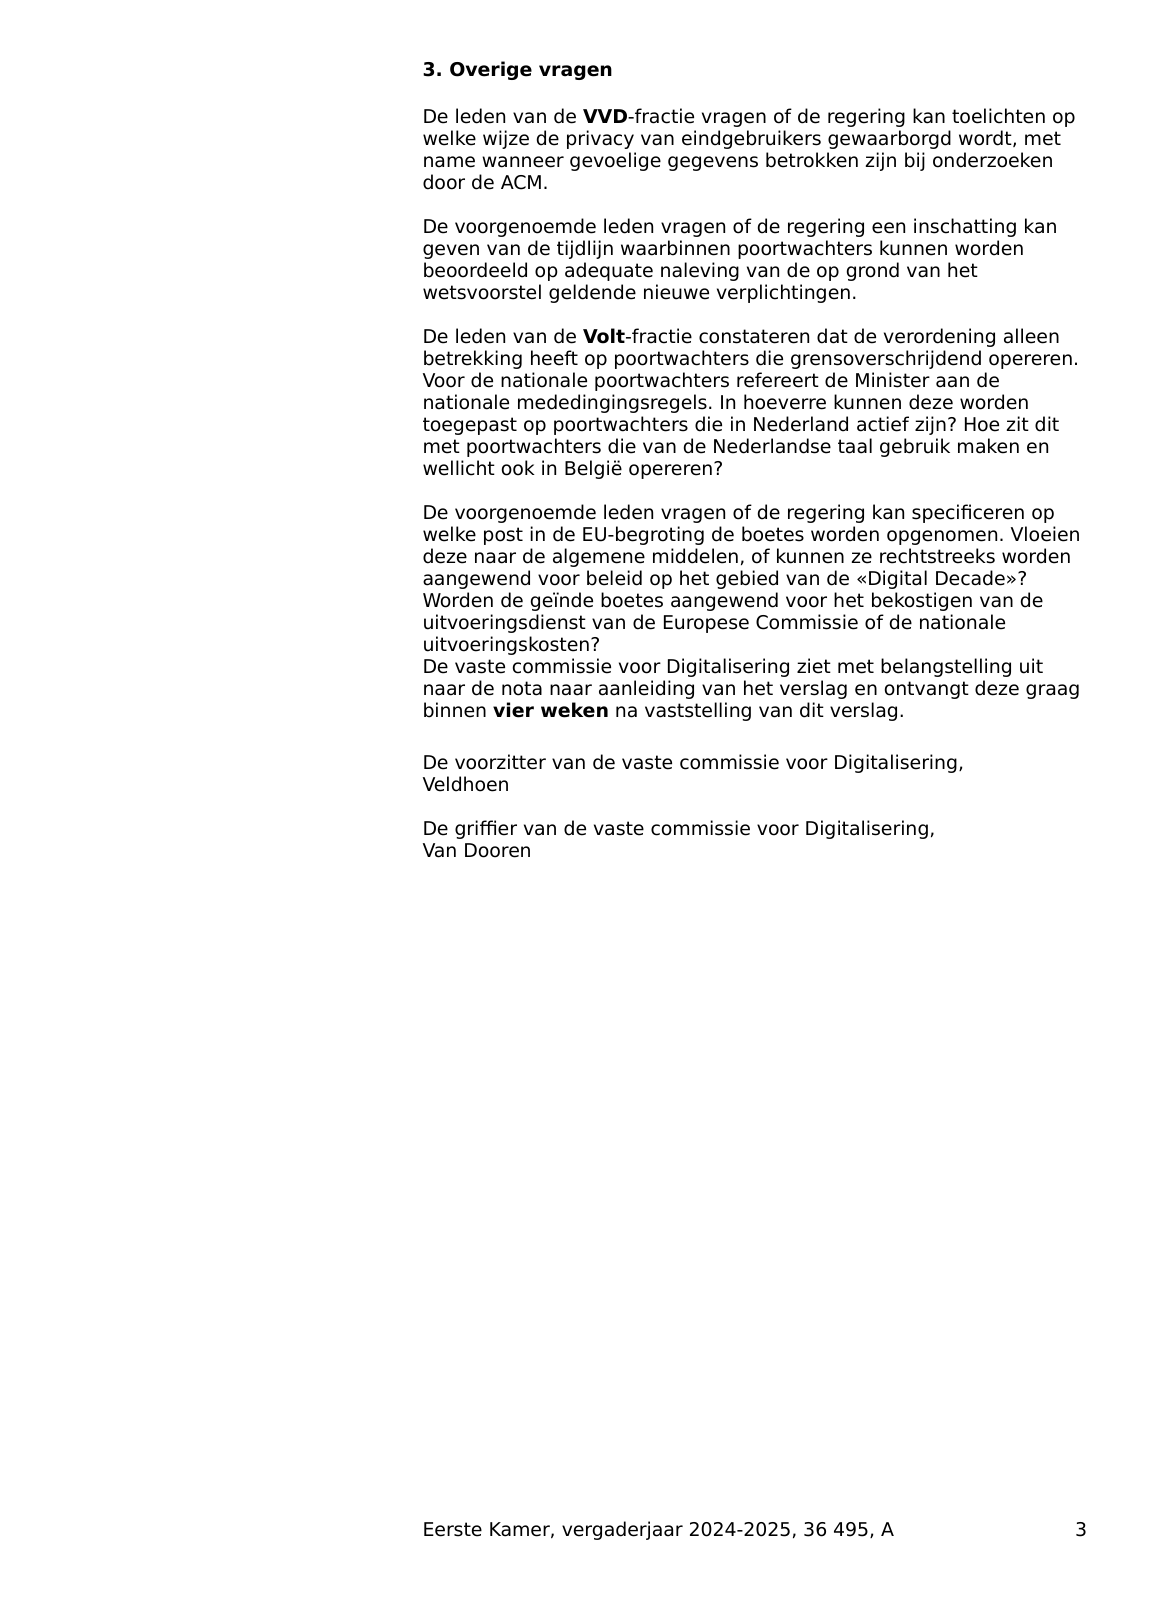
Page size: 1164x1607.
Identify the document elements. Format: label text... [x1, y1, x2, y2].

subtitle 3. Overige vragen [422, 59, 1087, 81]
text De voorgenoemde leden vragen of de regering een inschatting kan geven van de tijdlijn waarbinnen poortwachters kunnen worden beoordeeld op adequate naleving van de op grond van het wetsvoorstel geldende nieuwe verplichtingen. [422, 216, 1087, 304]
text De vaste commissie voor Digitalisering ziet met belangstelling uit naar de nota naar aanleiding van het verslag en ontvangt deze graag binnen vier weken na vaststelling van dit verslag. [422, 656, 1087, 722]
text De leden van de VVD-fractie vragen of de regering kan toelichten op welke wijze de privacy van eindgebruikers gewaarborgd wordt, met name wanneer gevoelige gegevens betrokken zijn bij onderzoeken door de ACM. [422, 106, 1087, 194]
text De leden van de Volt-fractie constateren dat de verordening alleen betrekking heeft op poortwachters die grensoverschrijdend opereren. Voor de nationale poortwachters refereert de Minister aan de nationale mededingingsregels. In hoeverre kunnen deze worden toegepast op poortwachters die in Nederland actief zijn? Hoe zit dit met poortwachters die van de Nederlandse taal gebruik maken en wellicht ook in België opereren? [422, 326, 1087, 480]
text De voorzitter van de vaste commissie voor Digitalisering, Veldhoen [422, 752, 1087, 796]
text De griffier van de vaste commissie voor Digitalisering, Van Dooren [422, 818, 1087, 862]
text De voorgenoemde leden vragen of de regering kan specificeren op welke post in de EU-begroting de boetes worden opgenomen. Vloeien deze naar de algemene middelen, of kunnen ze rechtstreeks worden aangewend voor beleid op het gebied van de «Digital Decade»? Worden de geïnde boetes aangewend voor het bekostigen van de uitvoeringsdienst van de Europese Commissie of de nationale uitvoeringskosten? [422, 502, 1087, 656]
